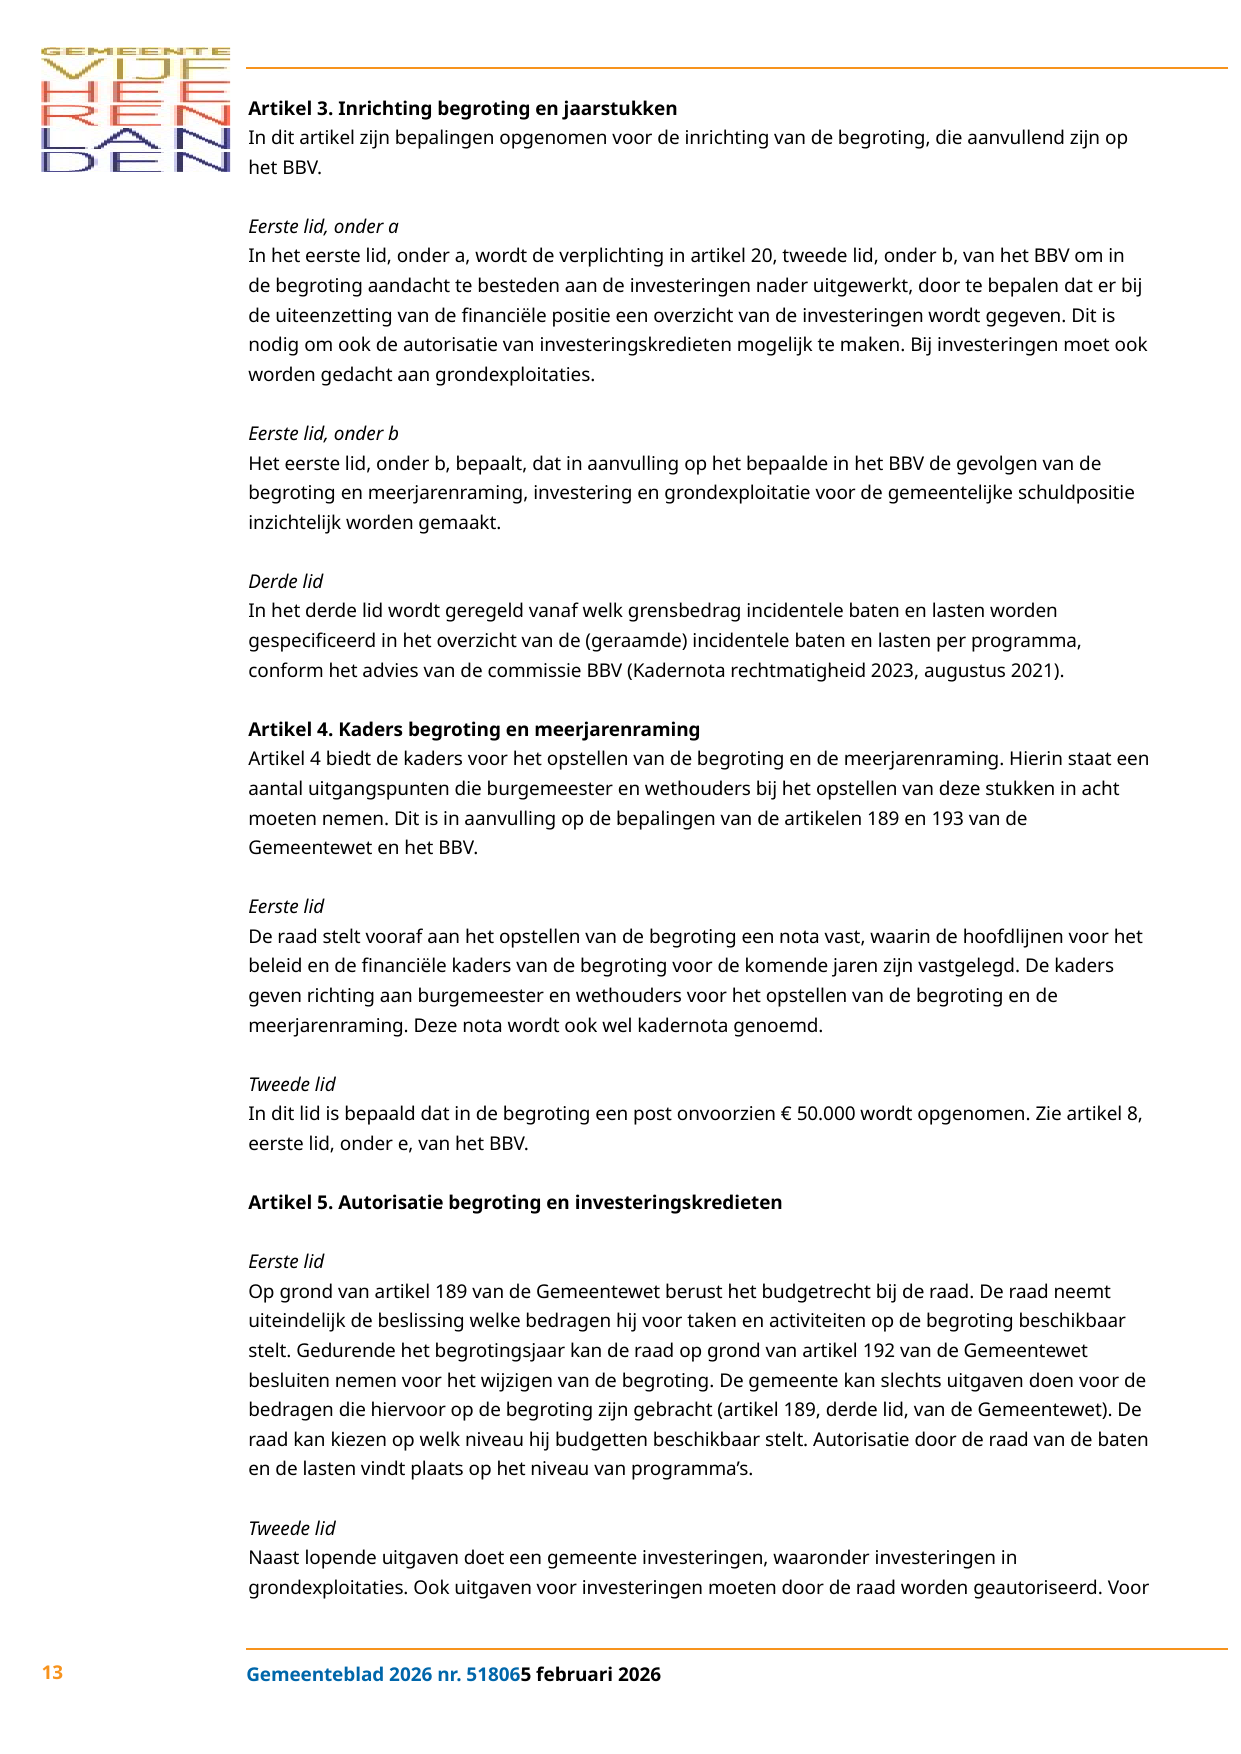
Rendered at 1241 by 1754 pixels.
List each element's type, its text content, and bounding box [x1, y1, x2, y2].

picture [41, 47, 231, 172]
text Eerste lid [248, 1248, 1152, 1274]
text In het eerste lid, onder a, wordt de verplichting in artikel 20, tweede lid, onder b, van het BBV om in de begroting aandacht te besteden aan de investeringen nader uitgewerkt, door te bepalen dat er bij de uiteenzetting van de financiële positie een overzicht van de investeringen wordt gegeven. Dit is nodig om ook de autorisatie van investeringskredieten mogelijk te maken. Bij investeringen moet ook worden gedacht aan grondexploitaties. [248, 243, 1152, 387]
text Eerste lid [248, 893, 1152, 919]
text Artikel 5. Autorisatie begroting en investeringskredieten [248, 1189, 1152, 1215]
text Eerste lid, onder b [248, 420, 1152, 446]
text Het eerste lid, onder b, bepaalt, dat in aanvulling op het bepaalde in het BBV de gevolgen van de begroting en meerjarenraming, investering en grondexploitatie voor de gemeentelijke schuldpositie inzichtelijk worden gemaakt. [248, 450, 1152, 535]
text Artikel 3. Inrichting begroting en jaarstukken [248, 95, 1152, 121]
text Derde lid [248, 568, 1152, 594]
text In dit lid is bepaald dat in de begroting een post onvoorzien € 50.000 wordt opgenomen. Zie artikel 8, eerste lid, onder e, van het BBV. [248, 1101, 1152, 1156]
text Eerste lid, onder a [248, 213, 1152, 239]
text Artikel 4. Kaders begroting en meerjarenraming [248, 716, 1152, 742]
text De raad stelt vooraf aan het opstellen van de begroting een nota vast, waarin de hoofdlijnen voor het beleid en de financiële kaders van de begroting voor de komende jaren zijn vastgelegd. De kaders geven richting aan burgemeester en wethouders voor het opstellen van de begroting en de meerjarenraming. Deze nota wordt ook wel kadernota genoemd. [248, 923, 1152, 1038]
text Tweede lid [248, 1515, 1152, 1541]
text Tweede lid [248, 1071, 1152, 1097]
text In dit artikel zijn bepalingen opgenomen voor de inrichting van de begroting, die aanvullend zijn op het BBV. [248, 124, 1152, 180]
text Artikel 4 biedt de kaders voor het opstellen van de begroting en de meerjarenraming. Hierin staat een aantal uitgangspunten die burgemeester en wethouders bij het opstellen van deze stukken in acht moeten nemen. Dit is in aanvulling op de bepalingen van de artikelen 189 en 193 van de Gemeentewet en het BBV. [248, 746, 1152, 860]
text In het derde lid wordt geregeld vanaf welk grensbedrag incidentele baten en lasten worden gespecificeerd in het overzicht van de (geraamde) incidentele baten en lasten per programma, conform het advies van de commissie BBV (Kadernota rechtmatigheid 2023, augustus 2021). [248, 598, 1152, 683]
text Op grond van artikel 189 van de Gemeentewet berust het budgetrecht bij de raad. De raad neemt uiteindelijk de beslissing welke bedragen hij voor taken en activiteiten op de begroting beschikbaar stelt. Gedurende het begrotingsjaar kan de raad op grond van artikel 192 van de Gemeentewet besluiten nemen voor het wijzigen van de begroting. De gemeente kan slechts uitgaven doen voor de bedragen die hiervoor op de begroting zijn gebracht (artikel 189, derde lid, van de Gemeentewet). De raad kan kiezen op welk niveau hij budgetten beschikbaar stelt. Autorisatie door de raad van de baten en de lasten vindt plaats op het niveau van programma’s. [248, 1278, 1152, 1481]
text Naast lopende uitgaven doet een gemeente investeringen, waaronder investeringen in grondexploitaties. Ook uitgaven voor investeringen moeten door de raad worden geautoriseerd. Voor [248, 1544, 1152, 1600]
